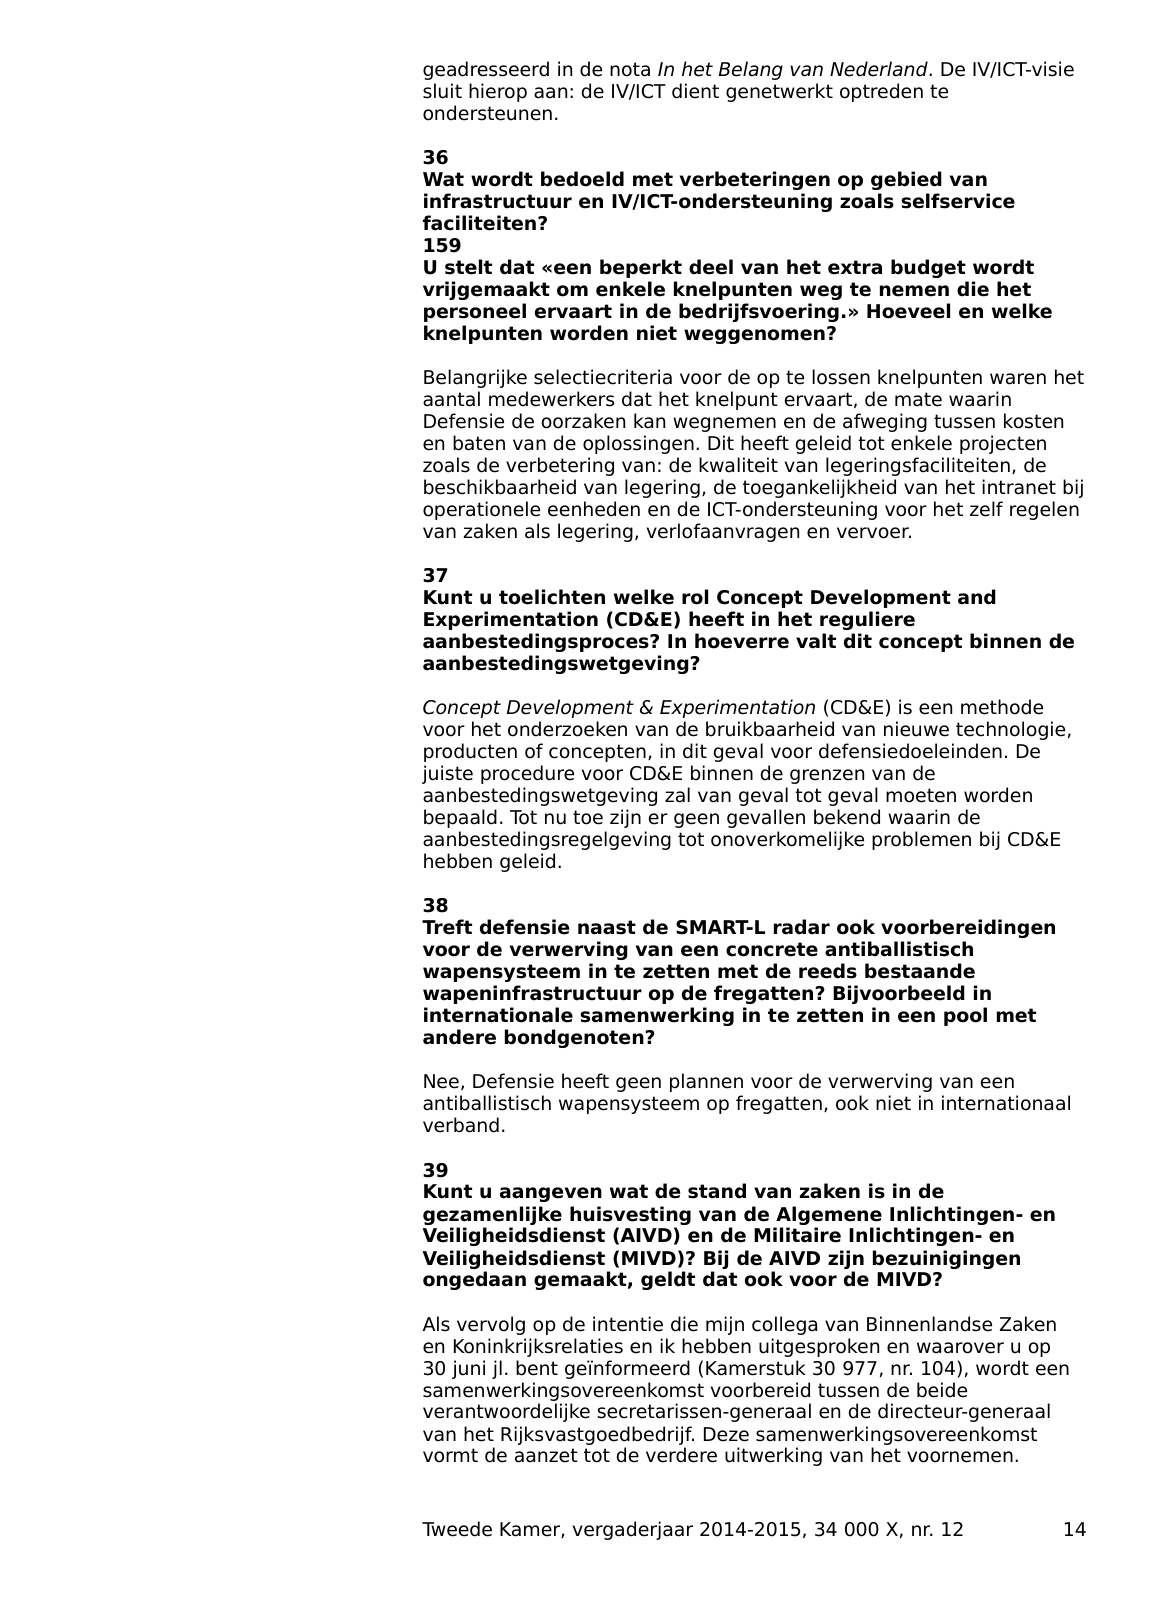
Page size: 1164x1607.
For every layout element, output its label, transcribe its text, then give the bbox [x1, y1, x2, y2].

text Treft defensie naast de SMART-L radar ook voorbereidingen voor de verwerving van een concrete antiballistisch wapensysteem in te zetten met de reeds bestaande wapeninfrastructuur op de fregatten? Bijvoorbeeld in internationale samenwerking in te zetten in een pool met andere bondgenoten? [422, 917, 1087, 1049]
text 37 [422, 565, 1087, 587]
text 36 [422, 147, 1087, 169]
text Als vervolg op de intentie die mijn collega van Binnenlandse Zaken en Koninkrijksrelaties en ik hebben uitgesproken en waarover u op 30 juni jl. bent geïnformeerd (Kamerstuk 30 977, nr. 104), wordt een samenwerkingsovereenkomst voorbereid tussen de beide verantwoordelijke secretarissen-generaal en de directeur-generaal van het Rijksvastgoedbedrijf. Deze samenwerkingsovereenkomst vormt de aanzet tot de verdere uitwerking van het voornemen. [422, 1313, 1087, 1467]
text Kunt u aangeven wat de stand van zaken is in de gezamenlijke huisvesting van de Algemene Inlichtingen- en Veiligheidsdienst (AIVD) en de Militaire Inlichtingen- en Veiligheidsdienst (MIVD)? Bij de AIVD zijn bezuinigingen ongedaan gemaakt, geldt dat ook voor de MIVD? [422, 1181, 1087, 1291]
text 39 [422, 1159, 1087, 1181]
text Nee, Defensie heeft geen plannen voor de verwerving van een antiballistisch wapensysteem op fregatten, ook niet in internationaal verband. [422, 1071, 1087, 1137]
text Belangrijke selectiecriteria voor de op te lossen knelpunten waren het aantal medewerkers dat het knelpunt ervaart, de mate waarin Defensie de oorzaken kan wegnemen en de afweging tussen kosten en baten van de oplossingen. Dit heeft geleid tot enkele projecten zoals de verbetering van: de kwaliteit van legeringsfaciliteiten, de beschikbaarheid van legering, de toegankelijkheid van het intranet bij operationele eenheden en de ICT-ondersteuning voor het zelf regelen van zaken als legering, verlofaanvragen en vervoer. [422, 367, 1087, 543]
text 38 [422, 895, 1087, 917]
text Kunt u toelichten welke rol Concept Development and Experimentation (CD&E) heeft in het reguliere aanbestedingsproces? In hoeverre valt dit concept binnen de aanbestedingswetgeving? [422, 587, 1087, 675]
text Concept Development & Experimentation (CD&E) is een methode voor het onderzoeken van de bruikbaarheid van nieuwe technologie, producten of concepten, in dit geval voor defensiedoeleinden. De juiste procedure voor CD&E binnen de grenzen van de aanbestedingswetgeving zal van geval tot geval moeten worden bepaald. Tot nu toe zijn er geen gevallen bekend waarin de aanbestedingsregelgeving tot onoverkomelijke problemen bij CD&E hebben geleid. [422, 697, 1087, 873]
text 159 [422, 235, 1087, 257]
text Wat wordt bedoeld met verbeteringen op gebied van infrastructuur en IV/ICT-ondersteuning zoals selfservice faciliteiten? [422, 169, 1087, 235]
text geadresseerd in de nota In het Belang van Nederland. De IV/ICT-visie sluit hierop aan: de IV/ICT dient genetwerkt optreden te ondersteunen. [422, 59, 1087, 125]
text U stelt dat «een beperkt deel van het extra budget wordt vrijgemaakt om enkele knelpunten weg te nemen die het personeel ervaart in de bedrijfsvoering.» Hoeveel en welke knelpunten worden niet weggenomen? [422, 257, 1087, 345]
